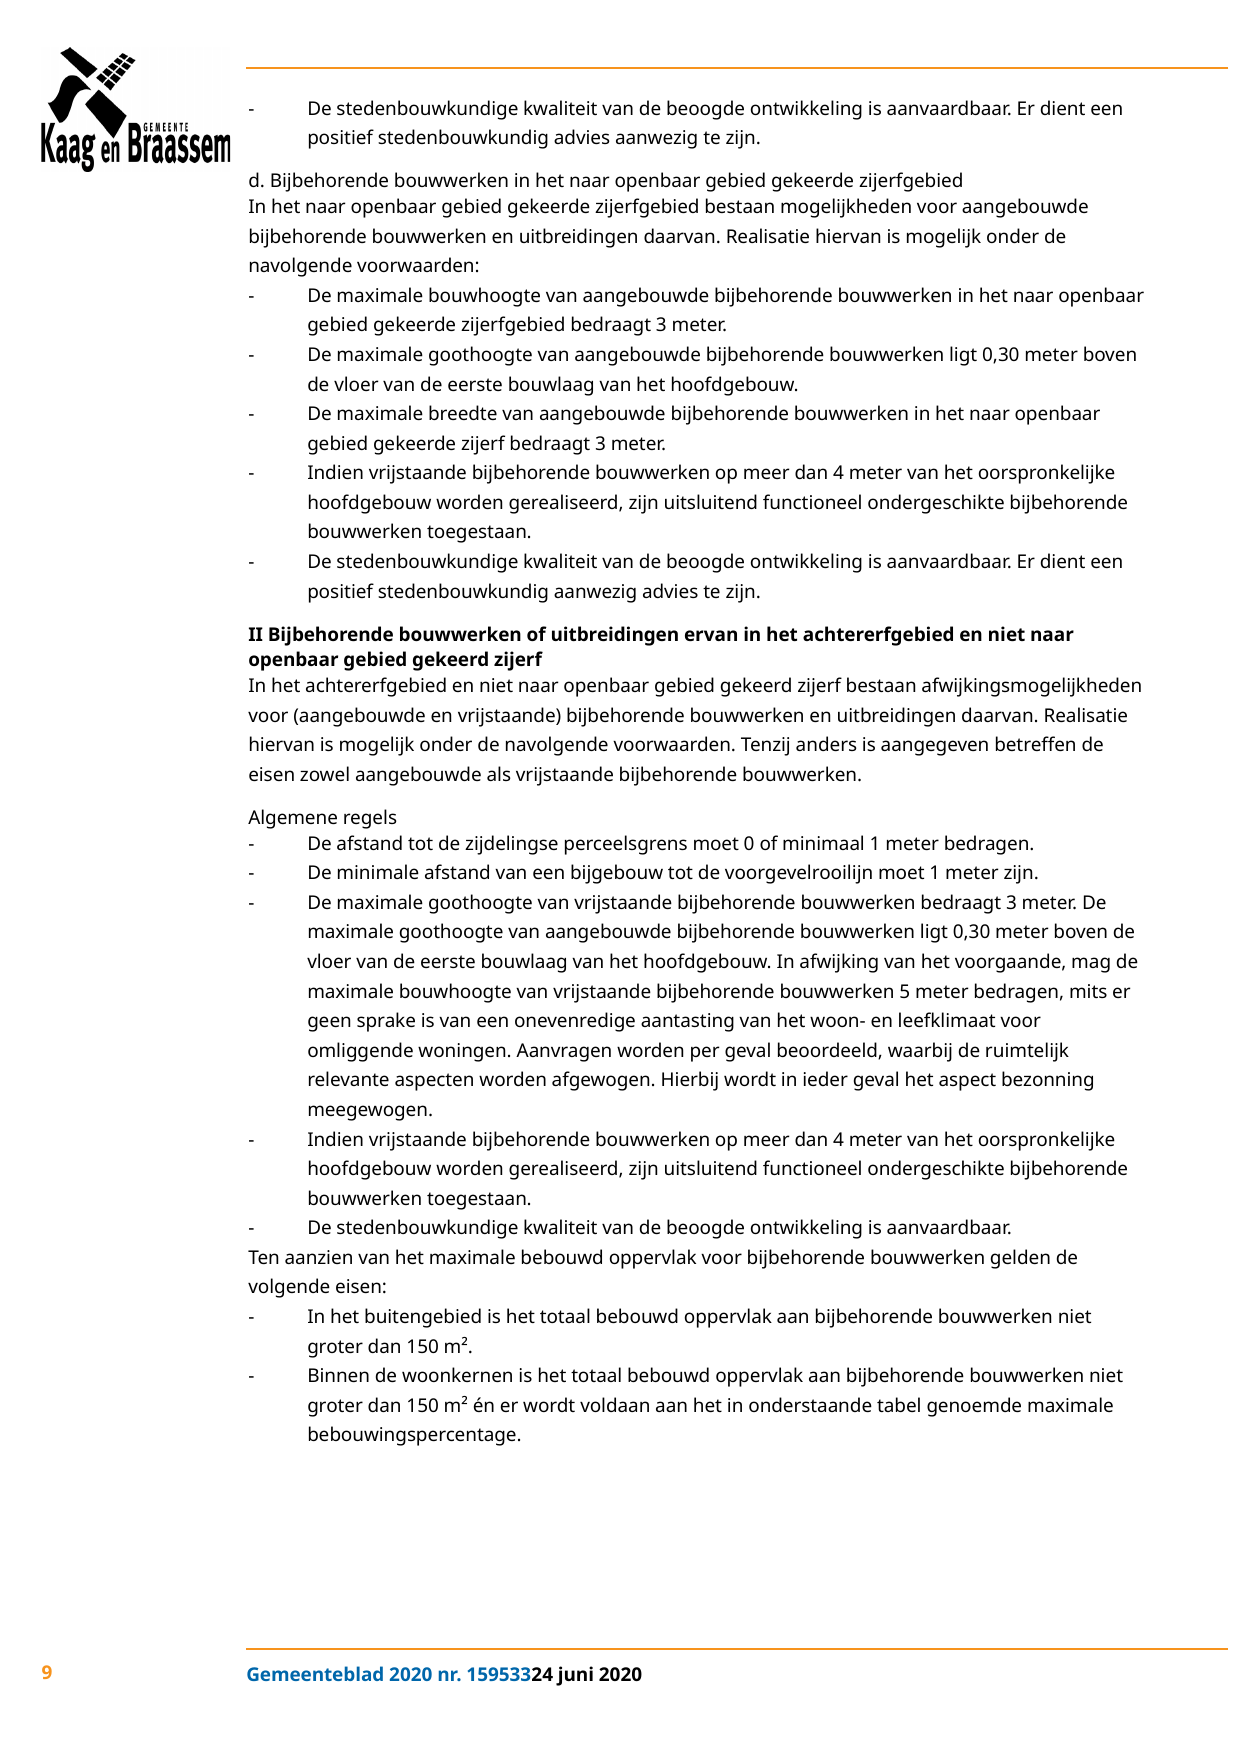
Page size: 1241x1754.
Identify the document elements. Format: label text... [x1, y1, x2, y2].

list De maximale breedte van aangebouwde bijbehorende bouwwerken in het naar openbaar gebied gekeerde zijerf bedraagt 3 meter. [248, 400, 1152, 456]
text Algemene regels [248, 804, 1152, 830]
picture [41, 47, 231, 172]
list De stedenbouwkundige kwaliteit van de beoogde ontwikkeling is aanvaardbaar. [248, 1214, 1152, 1240]
list De afstand tot de zijdelingse perceelsgrens moet 0 of minimaal 1 meter bedragen. [248, 830, 1152, 856]
text d. Bijbehorende bouwwerken in het naar openbaar gebied gekeerde zijerfgebied [248, 167, 1152, 193]
list De maximale goothoogte van aangebouwde bijbehorende bouwwerken ligt 0,30 meter boven de vloer van de eerste bouwlaag van het hoofdgebouw. [248, 341, 1152, 396]
list De maximale goothoogte van vrijstaande bijbehorende bouwwerken bedraagt 3 meter. De maximale goothoogte van aangebouwde bijbehorende bouwwerken ligt 0,30 meter boven de vloer van de eerste bouwlaag van het hoofdgebouw. In afwijking van het voorgaande, mag de maximale bouwhoogte van vrijstaande bijbehorende bouwwerken 5 meter bedragen, mits er geen sprake is van een onevenredige aantasting van het woon- en leefklimaat voor omliggende woningen. Aanvragen worden per geval beoordeeld, waarbij de ruimtelijk relevante aspecten worden afgewogen. Hierbij wordt in ieder geval het aspect bezonning meegewogen. [248, 889, 1152, 1122]
text In het achtererfgebied en niet naar openbaar gebied gekeerd zijerf bestaan afwijkingsmogelijkheden voor (aangebouwde en vrijstaande) bijbehorende bouwwerken en uitbreidingen daarvan. Realisatie hiervan is mogelijk onder de navolgende voorwaarden. Tenzij anders is aangegeven betreffen de eisen zowel aangebouwde als vrijstaande bijbehorende bouwwerken. [248, 672, 1152, 787]
text Ten aanzien van het maximale bebouwd oppervlak voor bijbehorende bouwwerken gelden de volgende eisen: [248, 1244, 1152, 1299]
list De stedenbouwkundige kwaliteit van de beoogde ontwikkeling is aanvaardbaar. Er dient een positief stedenbouwkundig advies aanwezig te zijn. [248, 95, 1152, 150]
list Binnen de woonkernen is het totaal bebouwd oppervlak aan bijbehorende bouwwerken niet groter dan 150 m² én er wordt voldaan aan het in onderstaande tabel genoemde maximale bebouwingspercentage. [248, 1362, 1152, 1447]
list Indien vrijstaande bijbehorende bouwwerken op meer dan 4 meter van het oorspronkelijke hoofdgebouw worden gerealiseerd, zijn uitsluitend functioneel ondergeschikte bijbehorende bouwwerken toegestaan. [248, 459, 1152, 544]
list Indien vrijstaande bijbehorende bouwwerken op meer dan 4 meter van het oorspronkelijke hoofdgebouw worden gerealiseerd, zijn uitsluitend functioneel ondergeschikte bijbehorende bouwwerken toegestaan. [248, 1126, 1152, 1211]
list De stedenbouwkundige kwaliteit van de beoogde ontwikkeling is aanvaardbaar. Er dient een positief stedenbouwkundig aanwezig advies te zijn. [248, 548, 1152, 603]
list De minimale afstand van een bijgebouw tot de voorgevelrooilijn moet 1 meter zijn. [248, 859, 1152, 885]
text In het naar openbaar gebied gekeerde zijerfgebied bestaan mogelijkheden voor aangebouwde bijbehorende bouwwerken en uitbreidingen daarvan. Realisatie hiervan is mogelijk onder de navolgende voorwaarden: [248, 193, 1152, 278]
list In het buitengebied is het totaal bebouwd oppervlak aan bijbehorende bouwwerken niet groter dan 150 m². [248, 1303, 1152, 1359]
text II Bijbehorende bouwwerken of uitbreidingen ervan in het achtererfgebied en niet naar openbaar gebied gekeerd zijerf [248, 621, 1152, 672]
list De maximale bouwhoogte van aangebouwde bijbehorende bouwwerken in het naar openbaar gebied gekeerde zijerfgebied bedraagt 3 meter. [248, 282, 1152, 337]
